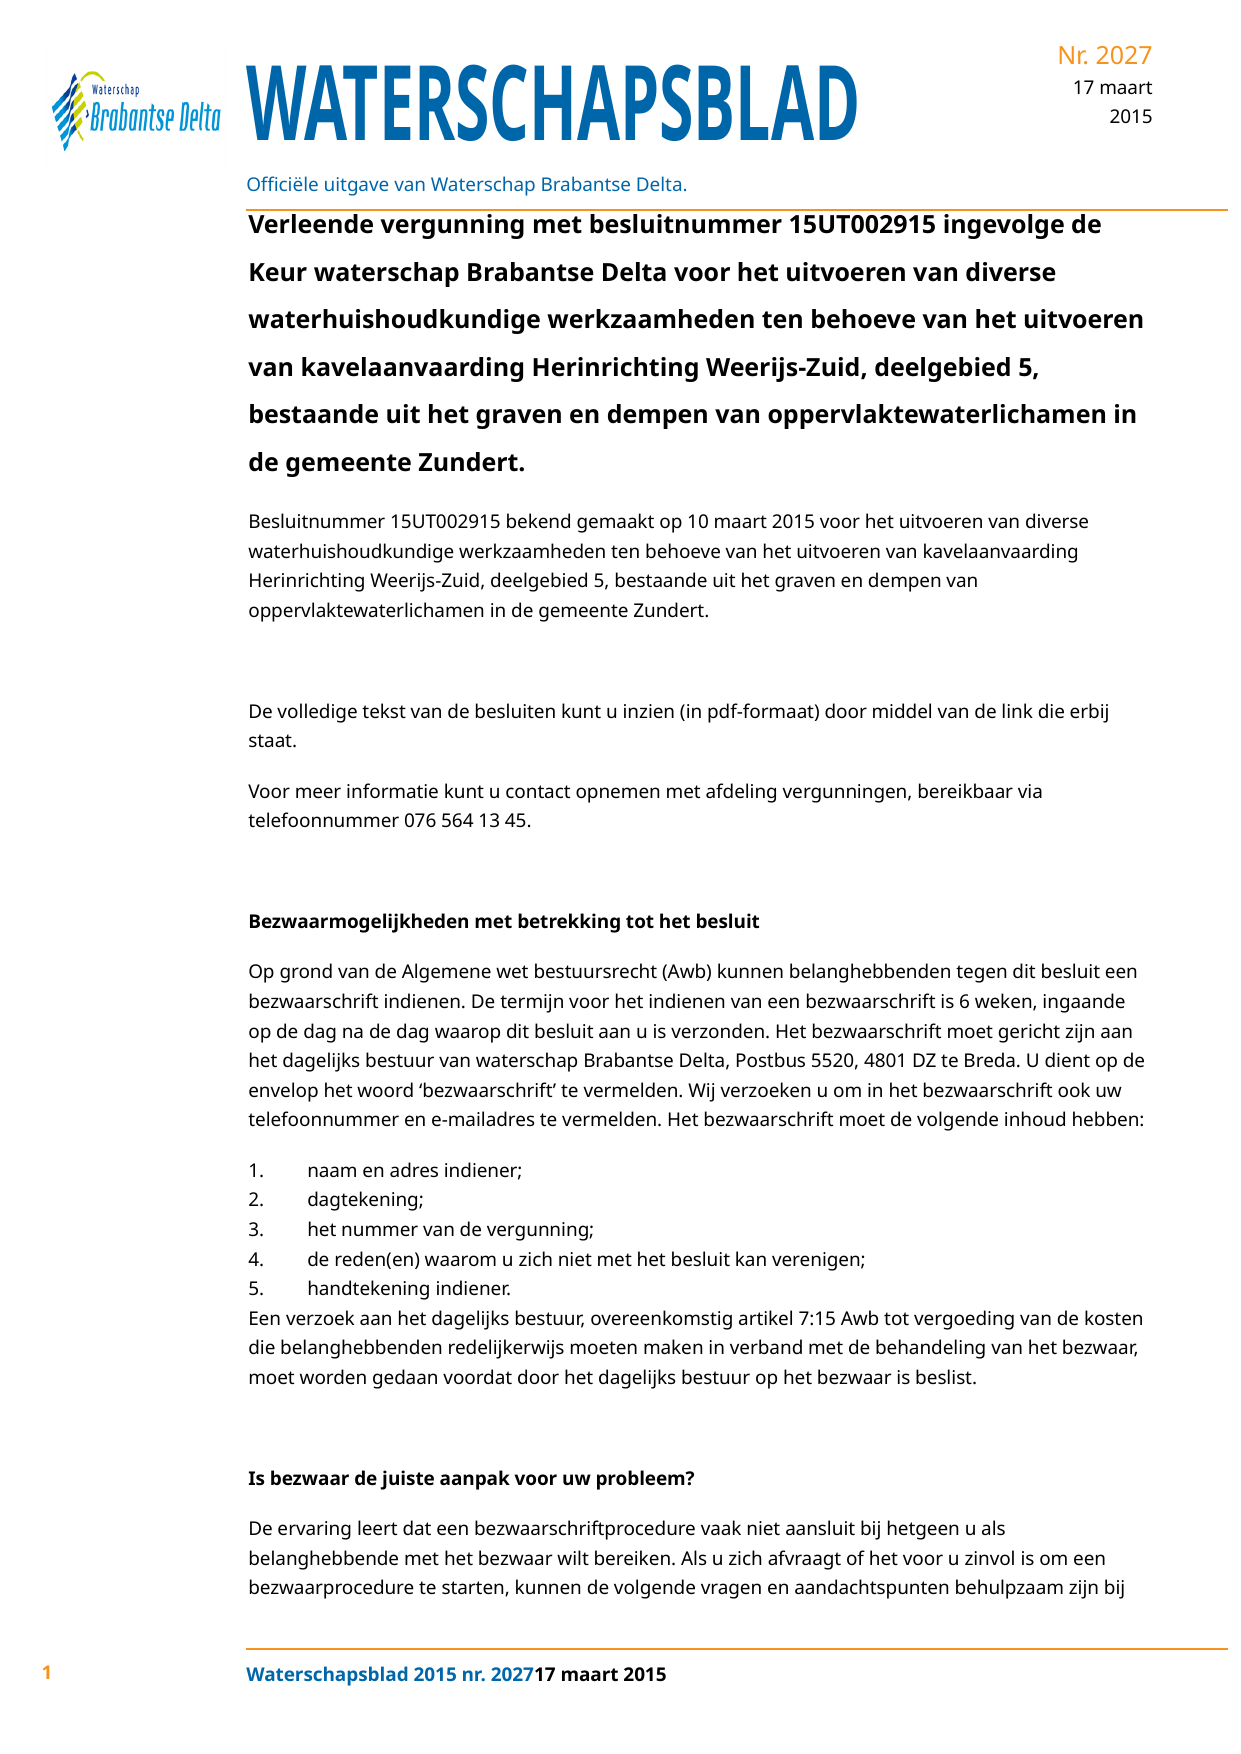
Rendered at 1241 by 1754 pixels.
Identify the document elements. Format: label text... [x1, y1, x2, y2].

text Voor meer informatie kunt u contact opnemen met afdeling vergunningen, bereikbaar via telefoonnummer 076 564 13 45. [248, 778, 1152, 833]
text Een verzoek aan het dagelijks bestuur, overeenkomstig artikel 7:15 Awb tot vergoeding van de kosten die belanghebbenden redelijkerwijs moeten maken in verband met de behandeling van het bezwaar, moet worden gedaan voordat door het dagelijks bestuur op het bezwaar is beslist. [248, 1305, 1152, 1390]
list naam en adres indiener; [248, 1157, 1152, 1183]
picture [41, 47, 231, 172]
text Is bezwaar de juiste aanpak voor uw probleem? [248, 1465, 1152, 1491]
list de reden(en) waarom u zich niet met het besluit kan verenigen; [248, 1246, 1152, 1272]
list dagtekening; [248, 1187, 1152, 1212]
text De volledige tekst van de besluiten kunt u inzien (in pdf-formaat) door middel van de link die erbij staat. [248, 698, 1152, 753]
text Verleende vergunning met besluitnummer 15UT002915 ingevolge de Keur waterschap Brabantse Delta voor het uitvoeren van diverse waterhuishoudkundige werkzaamheden ten behoeve van het uitvoeren van kavelaanvaarding Herinrichting Weerijs-Zuid, deelgebied 5, bestaande uit het graven en dempen van oppervlaktewaterlichamen in de gemeente Zundert. [248, 211, 1152, 479]
text Op grond van de Algemene wet bestuursrecht (Awb) kunnen belanghebbenden tegen dit besluit een bezwaarschrift indienen. De termijn voor het indienen van een bezwaarschrift is 6 weken, ingaande op de dag na de dag waarop dit besluit aan u is verzonden. Het bezwaarschrift moet gericht zijn aan het dagelijks bestuur van waterschap Brabantse Delta, Postbus 5520, 4801 DZ te Breda. U dient op de envelop het woord ‘bezwaarschrift’ te vermelden. Wij verzoeken u om in het bezwaarschrift ook uw telefoonnummer en e‑mailadres te vermelden. Het bezwaarschrift moet de volgende inhoud hebben: [248, 959, 1152, 1132]
list het nummer van de vergunning; [248, 1216, 1152, 1242]
text Besluitnummer 15UT002915 bekend gemaakt op 10 maart 2015 voor het uitvoeren van diverse waterhuishoudkundige werkzaamheden ten behoeve van het uitvoeren van kavelaanvaarding Herinrichting Weerijs-Zuid, deelgebied 5, bestaande uit het graven en dempen van oppervlaktewaterlichamen in de gemeente Zundert. [248, 508, 1152, 623]
text Bezwaarmogelijkheden met betrekking tot het besluit [248, 908, 1152, 934]
list handtekening indiener. [248, 1275, 1152, 1301]
text De ervaring leert dat een bezwaarschriftprocedure vaak niet aansluit bij hetgeen u als belanghebbende met het bezwaar wilt bereiken. Als u zich afvraagt of het voor u zinvol is om een bezwaarprocedure te starten, kunnen de volgende vragen en aandachtspunten behulpzaam zijn bij [248, 1515, 1152, 1600]
